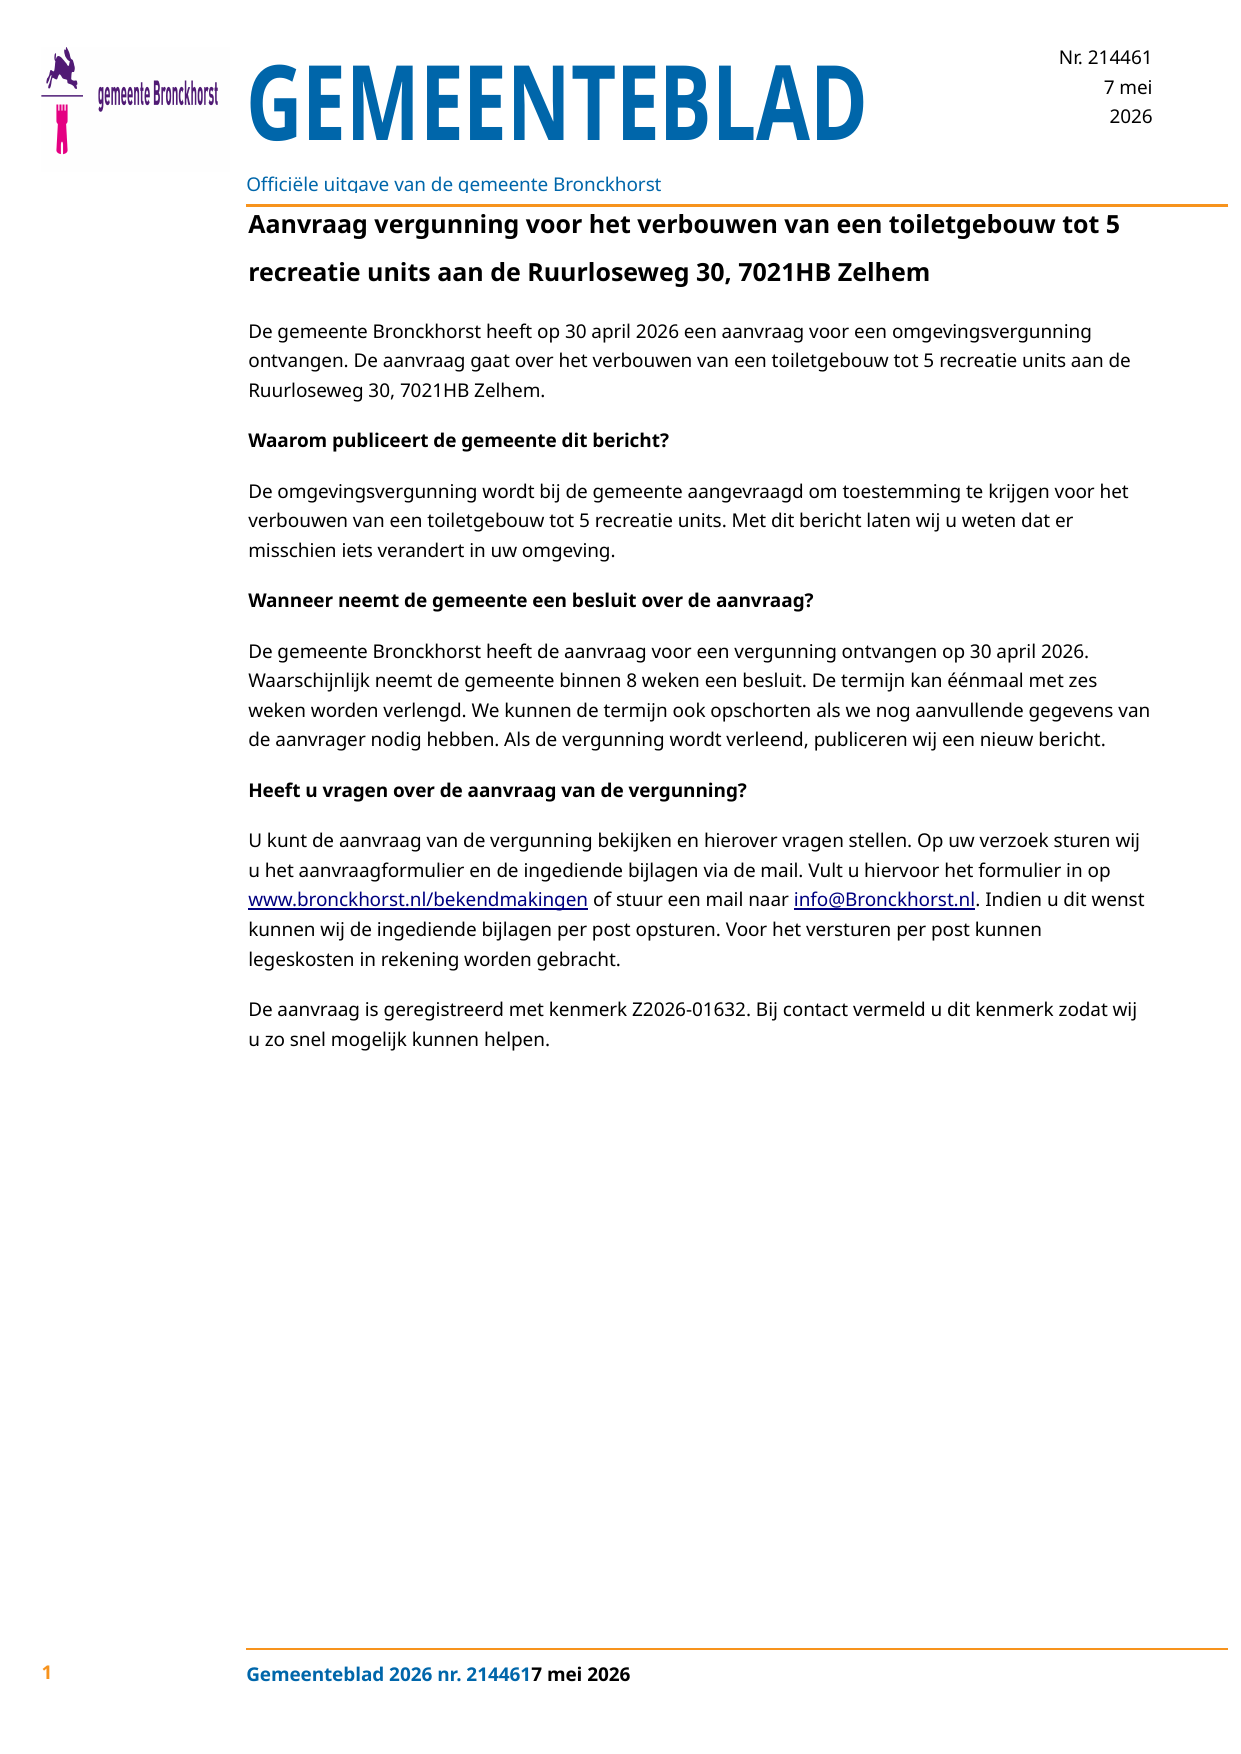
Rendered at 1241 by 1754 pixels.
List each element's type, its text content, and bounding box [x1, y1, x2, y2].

text De aanvraag is geregistreerd met kenmerk Z2026-01632. Bij contact vermeld u dit kenmerk zodat wij u zo snel mogelijk kunnen helpen. [248, 996, 1152, 1052]
text Aanvraag vergunning voor het verbouwen van een toiletgebouw tot 5 recreatie units aan de Ruurloseweg 30, 7021HB Zelhem [248, 207, 1152, 288]
text De gemeente Bronckhorst heeft op 30 april 2026 een aanvraag voor een omgevingsvergunning ontvangen. De aanvraag gaat over het verbouwen van een toiletgebouw tot 5 recreatie units aan de Ruurloseweg 30, 7021HB Zelhem. [248, 318, 1152, 403]
text De gemeente Bronckhorst heeft de aanvraag voor een vergunning ontvangen op 30 april 2026. Waarschijnlijk neemt de gemeente binnen 8 weken een besluit. De termijn kan éénmaal met zes weken worden verlengd. We kunnen de termijn ook opschorten als we nog aanvullende gegevens van de aanvrager nodig hebben. Als de vergunning wordt verleend, publiceren wij een nieuw bericht. [248, 638, 1152, 752]
picture [41, 47, 231, 172]
text De omgevingsvergunning wordt bij de gemeente aangevraagd om toestemming te krijgen voor het verbouwen van een toiletgebouw tot 5 recreatie units. Met dit bericht laten wij u weten dat er misschien iets verandert in uw omgeving. [248, 478, 1152, 563]
text Wanneer neemt de gemeente een besluit over de aanvraag? [248, 587, 1152, 613]
text Waarom publiceert de gemeente dit bericht? [248, 427, 1152, 453]
text Heeft u vragen over de aanvraag van de vergunning? [248, 777, 1152, 803]
text U kunt de aanvraag van de vergunning bekijken en hierover vragen stellen. Op uw verzoek sturen wij u het aanvraagformulier en de ingediende bijlagen via de mail. Vult u hiervoor het formulier in op www.bronckhorst.nl/bekendmakingen of stuur een mail naar info@Bronckhorst.nl. Indien u dit wenst kunnen wij de ingediende bijlagen per post opsturen. Voor het versturen per post kunnen legeskosten in rekening worden gebracht. [248, 827, 1152, 972]
